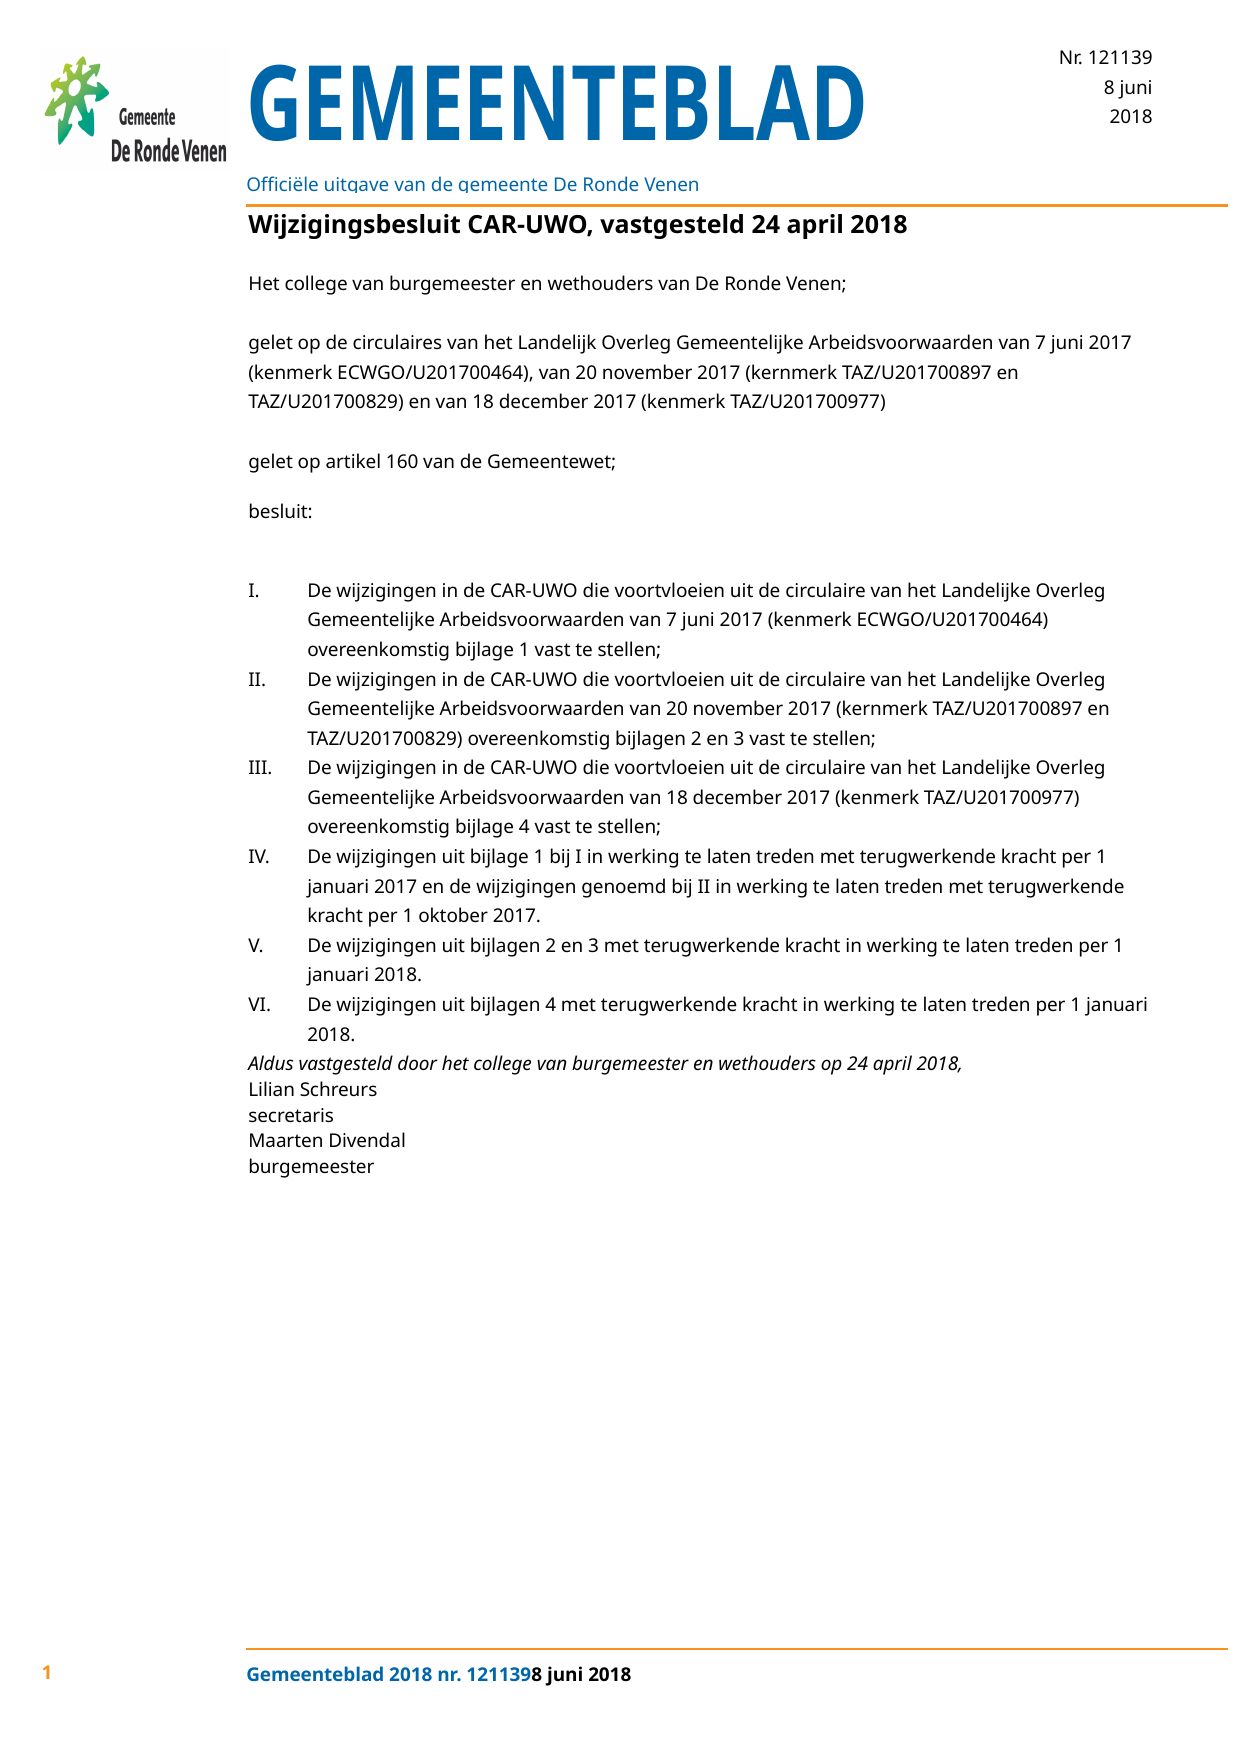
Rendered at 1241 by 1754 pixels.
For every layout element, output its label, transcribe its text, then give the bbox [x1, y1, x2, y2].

text gelet op artikel 160 van de Gemeentewet; [248, 448, 1152, 473]
picture [41, 47, 231, 172]
text Het college van burgemeester en wethouders van De Ronde Venen; [248, 270, 1152, 296]
text gelet op de circulaires van het Landelijk Overleg Gemeentelijke Arbeidsvoorwaarden van 7 juni 2017 (kenmerk ECWGO/U201700464), van 20 november 2017 (kernmerk TAZ/U201700897 en TAZ/U201700829) en van 18 december 2017 (kenmerk TAZ/U201700977) [248, 329, 1152, 414]
text besluit: [248, 498, 1152, 524]
text Wijzigingsbesluit CAR-UWO, vastgesteld 24 april 2018 [248, 207, 1152, 241]
text Lilian Schreurs [248, 1076, 1152, 1102]
text secretaris [248, 1102, 1152, 1127]
list De wijzigingen in de CAR-UWO die voortvloeien uit de circulaire van het Landelijke Overleg Gemeentelijke Arbeidsvoorwaarden van 18 december 2017 (kenmerk TAZ/U201700977) overeenkomstig bijlage 4 vast te stellen; [248, 754, 1152, 839]
text Aldus vastgesteld door het college van burgemeester en wethouders op 24 april 2018, [248, 1050, 1152, 1076]
text burgemeester [248, 1153, 1152, 1179]
list De wijzigingen uit bijlagen 4 met terugwerkende kracht in werking te laten treden per 1 januari 2018. [248, 991, 1152, 1046]
list De wijzigingen uit bijlage 1 bij I in werking te laten treden met terugwerkende kracht per 1 januari 2017 en de wijzigingen genoemd bij II in werking te laten treden met terugwerkende kracht per 1 oktober 2017. [248, 843, 1152, 928]
list De wijzigingen uit bijlagen 2 en 3 met terugwerkende kracht in werking te laten treden per 1 januari 2018. [248, 932, 1152, 987]
list De wijzigingen in de CAR-UWO die voortvloeien uit de circulaire van het Landelijke Overleg Gemeentelijke Arbeidsvoorwaarden van 7 juni 2017 (kenmerk ECWGO/U201700464) overeenkomstig bijlage 1 vast te stellen; [248, 577, 1152, 662]
text Maarten Divendal [248, 1127, 1152, 1153]
list De wijzigingen in de CAR-UWO die voortvloeien uit de circulaire van het Landelijke Overleg Gemeentelijke Arbeidsvoorwaarden van 20 november 2017 (kernmerk TAZ/U201700897 en TAZ/U201700829) overeenkomstig bijlagen 2 en 3 vast te stellen; [248, 666, 1152, 751]
